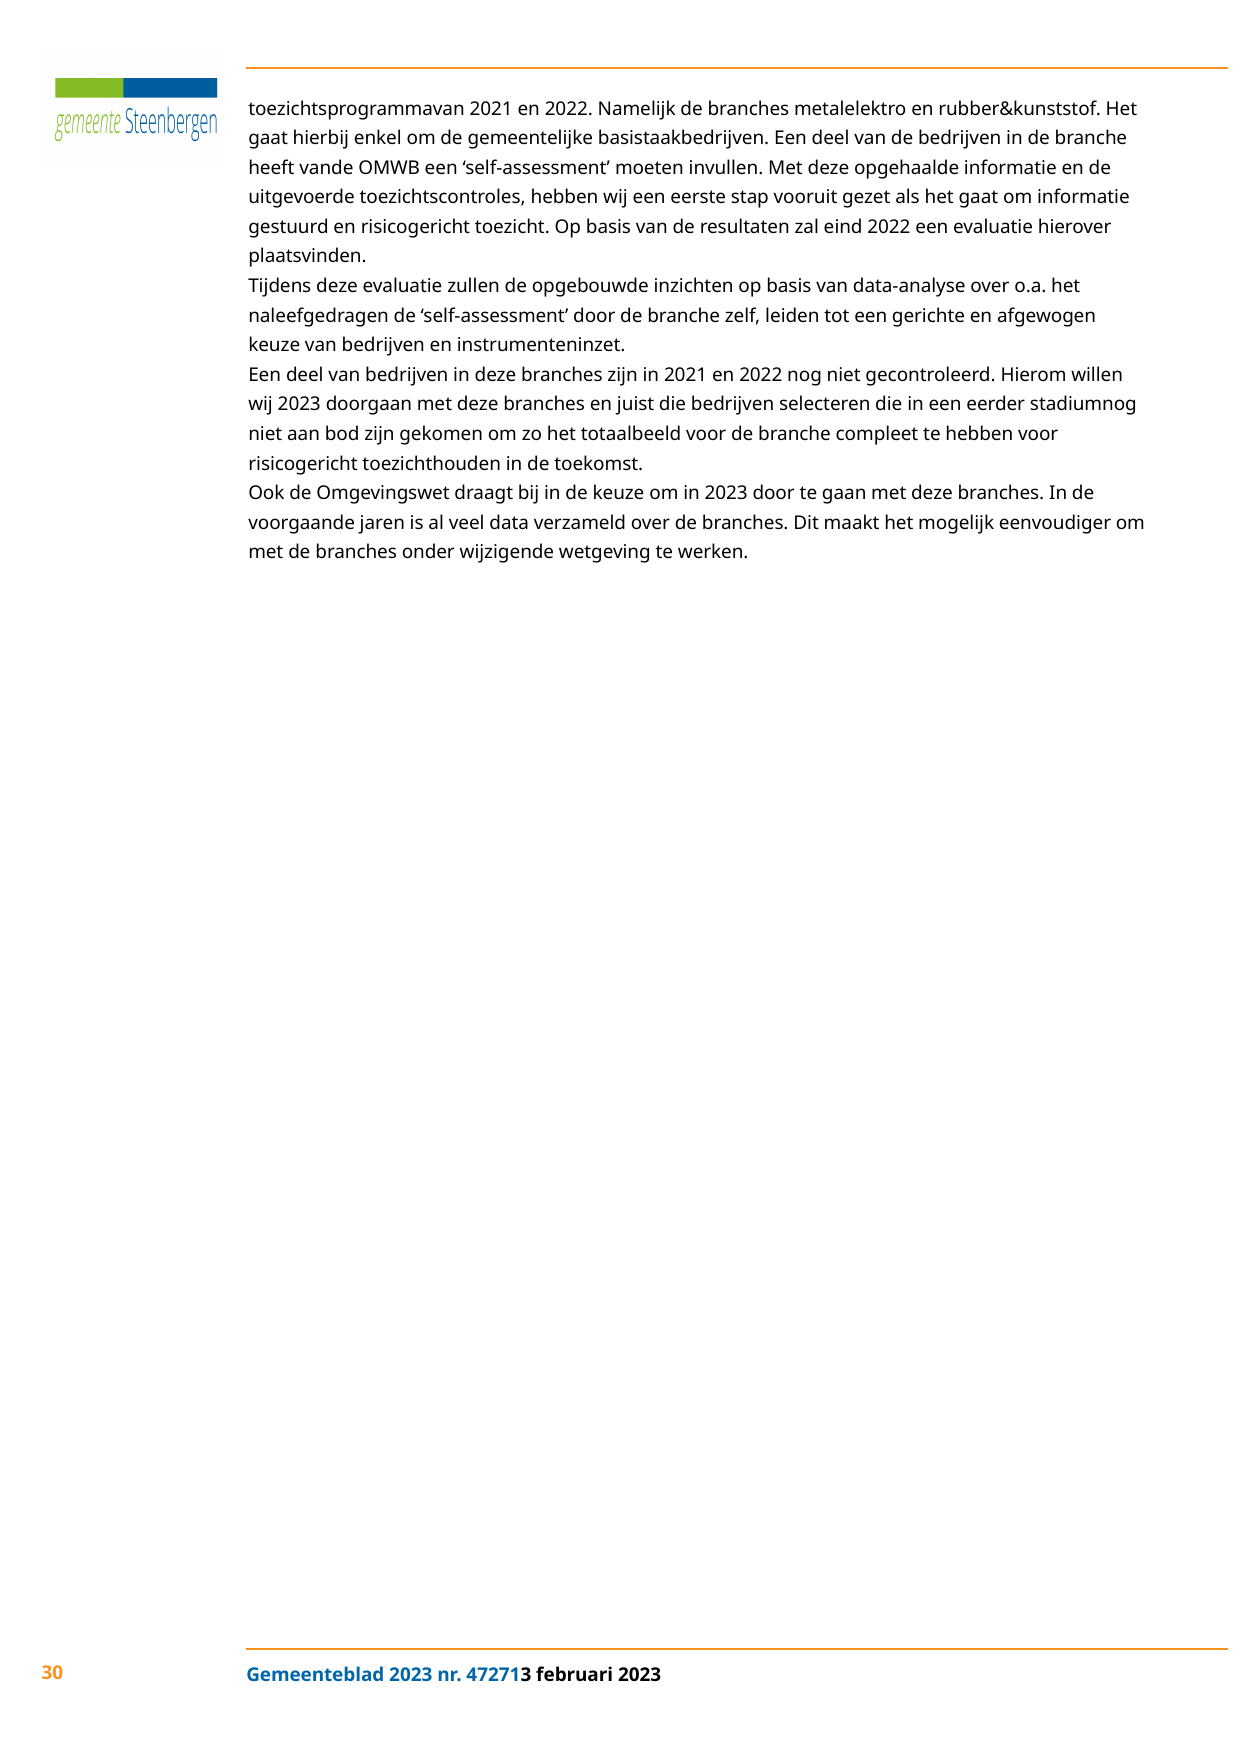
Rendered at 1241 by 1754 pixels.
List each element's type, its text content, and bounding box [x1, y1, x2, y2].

picture [41, 47, 231, 172]
text Ook de Omgevingswet draagt bij in de keuze om in 2023 door te gaan met deze branches. In de voorgaande jaren is al veel data verzameld over de branches. Dit maakt het mogelijk eenvoudiger om met de branches onder wijzigende wetgeving te werken. [248, 479, 1152, 564]
text toezichtsprogrammavan 2021 en 2022. Namelijk de branches metalelektro en rubber&kunststof. Het gaat hierbij enkel om de gemeentelijke basistaakbedrijven. Een deel van de bedrijven in de branche heeft vande OMWB een ‘self-assessment’ moeten invullen. Met deze opgehaalde informatie en de uitgevoerde toezichtscontroles, hebben wij een eerste stap vooruit gezet als het gaat om informatie gestuurd en risicogericht toezicht. Op basis van de resultaten zal eind 2022 een evaluatie hierover plaatsvinden. [248, 95, 1152, 268]
text Een deel van bedrijven in deze branches zijn in 2021 en 2022 nog niet gecontroleerd. Hierom willen wij 2023 doorgaan met deze branches en juist die bedrijven selecteren die in een eerder stadiumnog niet aan bod zijn gekomen om zo het totaalbeeld voor de branche compleet te hebben voor risicogericht toezichthouden in de toekomst. [248, 361, 1152, 476]
text Tijdens deze evaluatie zullen de opgebouwde inzichten op basis van data-analyse over o.a. het naleefgedragen de ‘self-assessment’ door de branche zelf, leiden tot een gerichte en afgewogen keuze van bedrijven en instrumenteninzet. [248, 272, 1152, 357]
